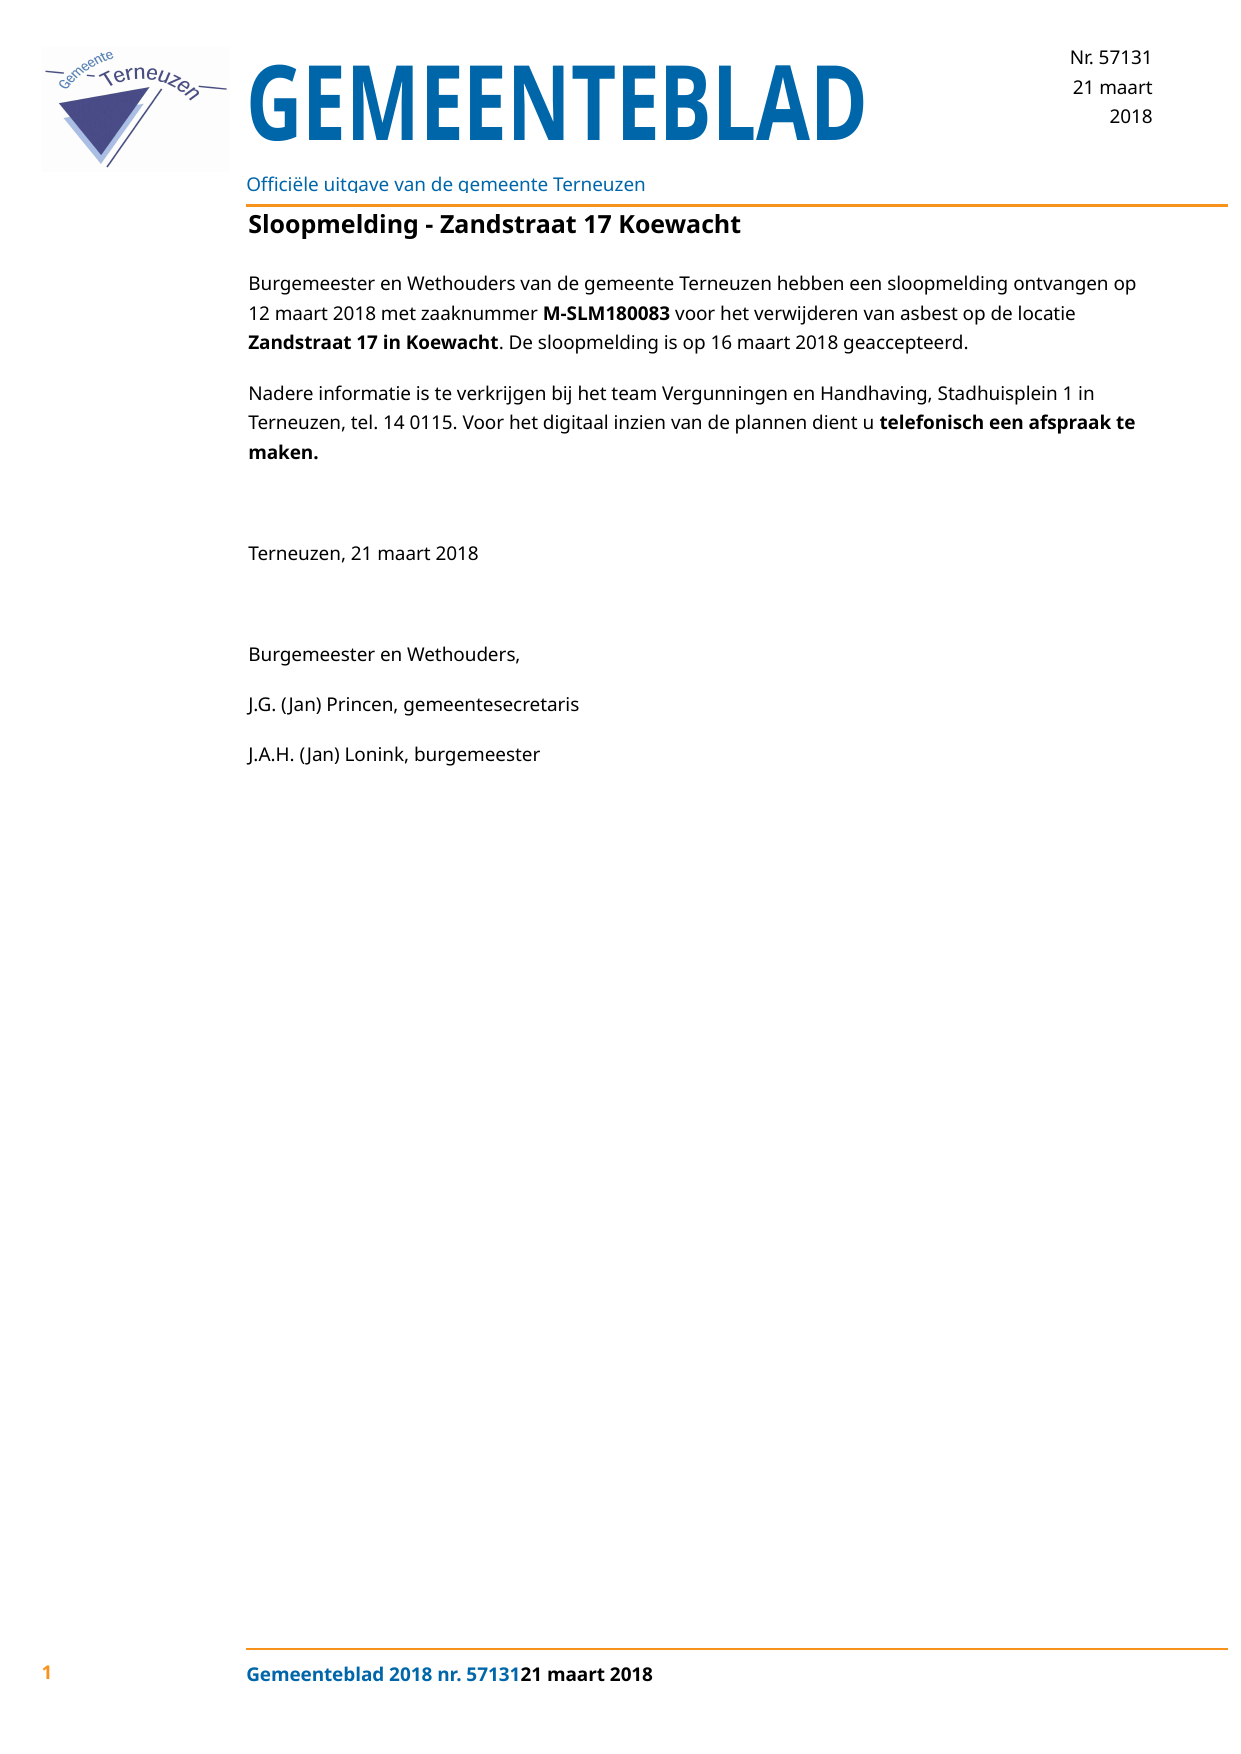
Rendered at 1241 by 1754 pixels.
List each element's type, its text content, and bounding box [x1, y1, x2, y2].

picture [41, 47, 231, 172]
text J.A.H. (Jan) Lonink, burgemeester [248, 742, 1152, 767]
text J.G. (Jan) Princen, gemeentesecretaris [248, 691, 1152, 717]
text Burgemeester en Wethouders van de gemeente Terneuzen hebben een sloopmelding ontvangen op 12 maart 2018 met zaaknummer M-SLM180083 voor het verwijderen van asbest op de locatie Zandstraat 17 in Koewacht. De sloopmelding is op 16 maart 2018 geaccepteerd. [248, 270, 1152, 355]
text Sloopmelding - Zandstraat 17 Koewacht [248, 207, 1152, 241]
text Burgemeester en Wethouders, [248, 641, 1152, 666]
text Nadere informatie is te verkrijgen bij het team Vergunningen en Handhaving, Stadhuisplein 1 in Terneuzen, tel. 14 0115. Voor het digitaal inzien van de plannen dient u telefonisch een afspraak te maken. [248, 380, 1152, 465]
text Terneuzen, 21 maart 2018 [248, 540, 1152, 566]
